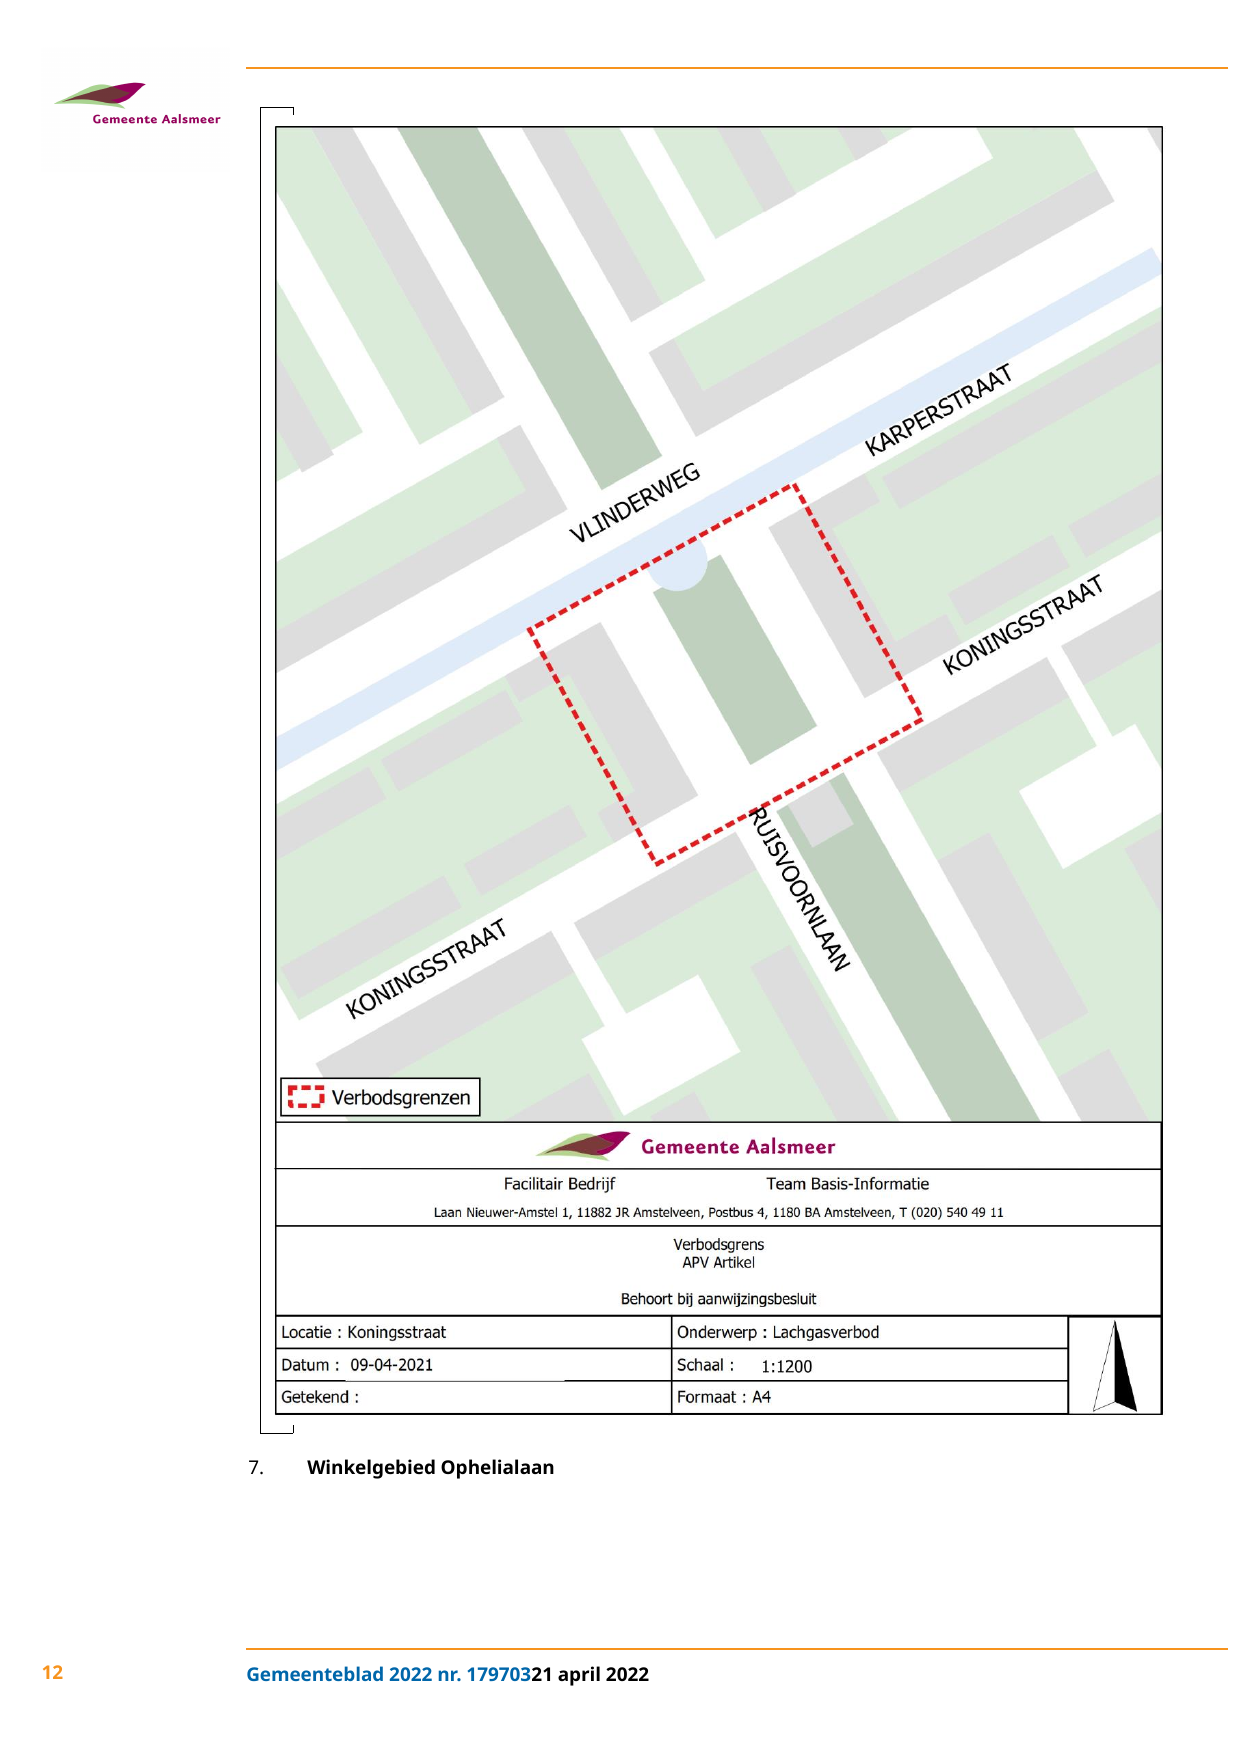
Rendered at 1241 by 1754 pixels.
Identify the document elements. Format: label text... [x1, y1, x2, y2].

picture [268, 115, 1170, 1425]
list Winkelgebied Ophelialaan [248, 1454, 1152, 1480]
picture [41, 47, 231, 172]
